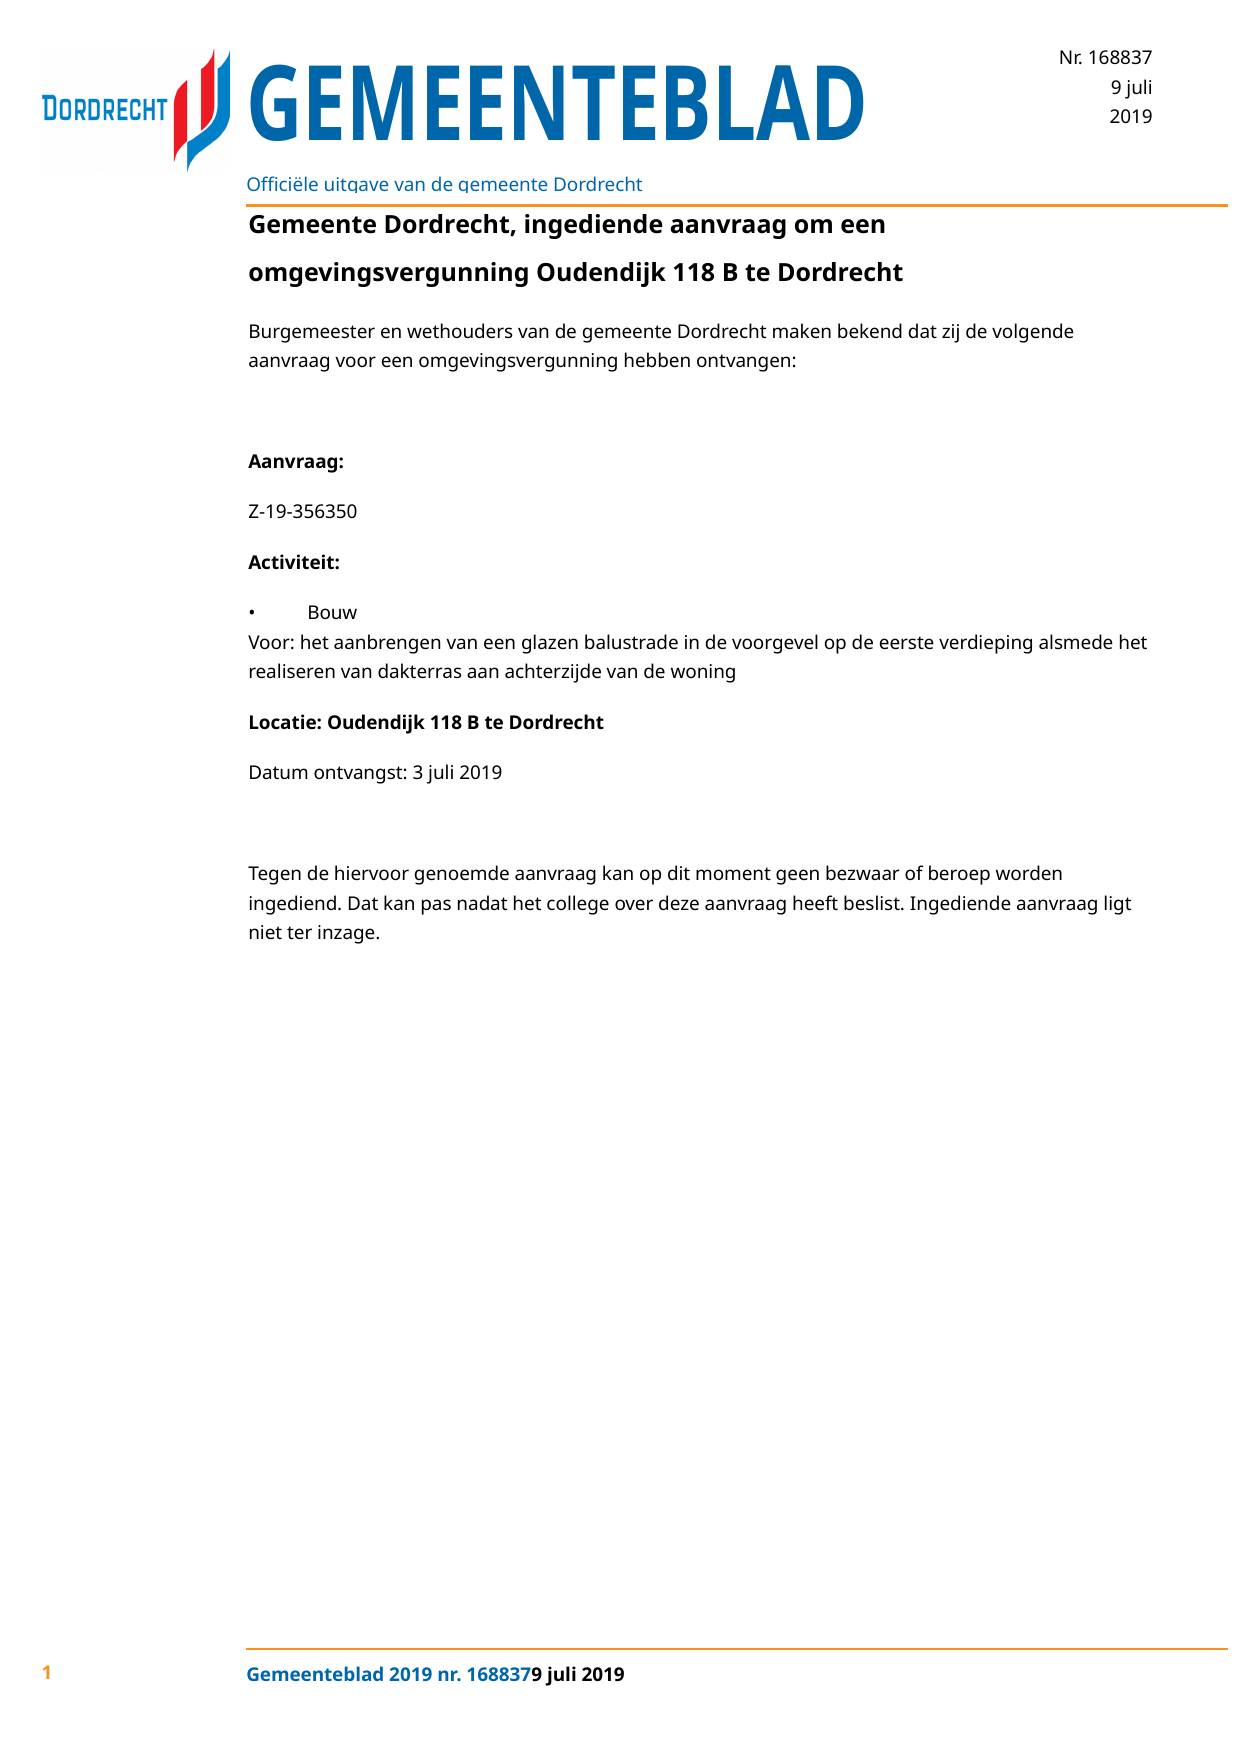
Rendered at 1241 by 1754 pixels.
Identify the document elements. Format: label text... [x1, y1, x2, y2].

text Aanvraag: [248, 448, 1152, 474]
text Activiteit: [248, 549, 1152, 575]
text Burgemeester en wethouders van de gemeente Dordrecht maken bekend dat zij de volgende aanvraag voor een omgevingsvergunning hebben ontvangen: [248, 318, 1152, 373]
text Voor: het aanbrengen van een glazen balustrade in de voorgevel op de eerste verdieping alsmede het realiseren van dakterras aan achterzijde van de woning [248, 629, 1152, 684]
text Z-19-356350 [248, 499, 1152, 524]
text Tegen de hiervoor genoemde aanvraag kan op dit moment geen bezwaar of beroep worden ingediend. Dat kan pas nadat het college over deze aanvraag heeft beslist. Ingediende aanvraag ligt niet ter inzage. [248, 860, 1152, 945]
text Datum ontvangst: 3 juli 2019 [248, 759, 1152, 785]
list Bouw [248, 599, 1152, 625]
text Locatie: Oudendijk 118 B te Dordrecht [248, 709, 1152, 735]
picture [41, 47, 231, 172]
text Gemeente Dordrecht, ingediende aanvraag om een omgevingsvergunning Oudendijk 118 B te Dordrecht [248, 207, 1152, 288]
